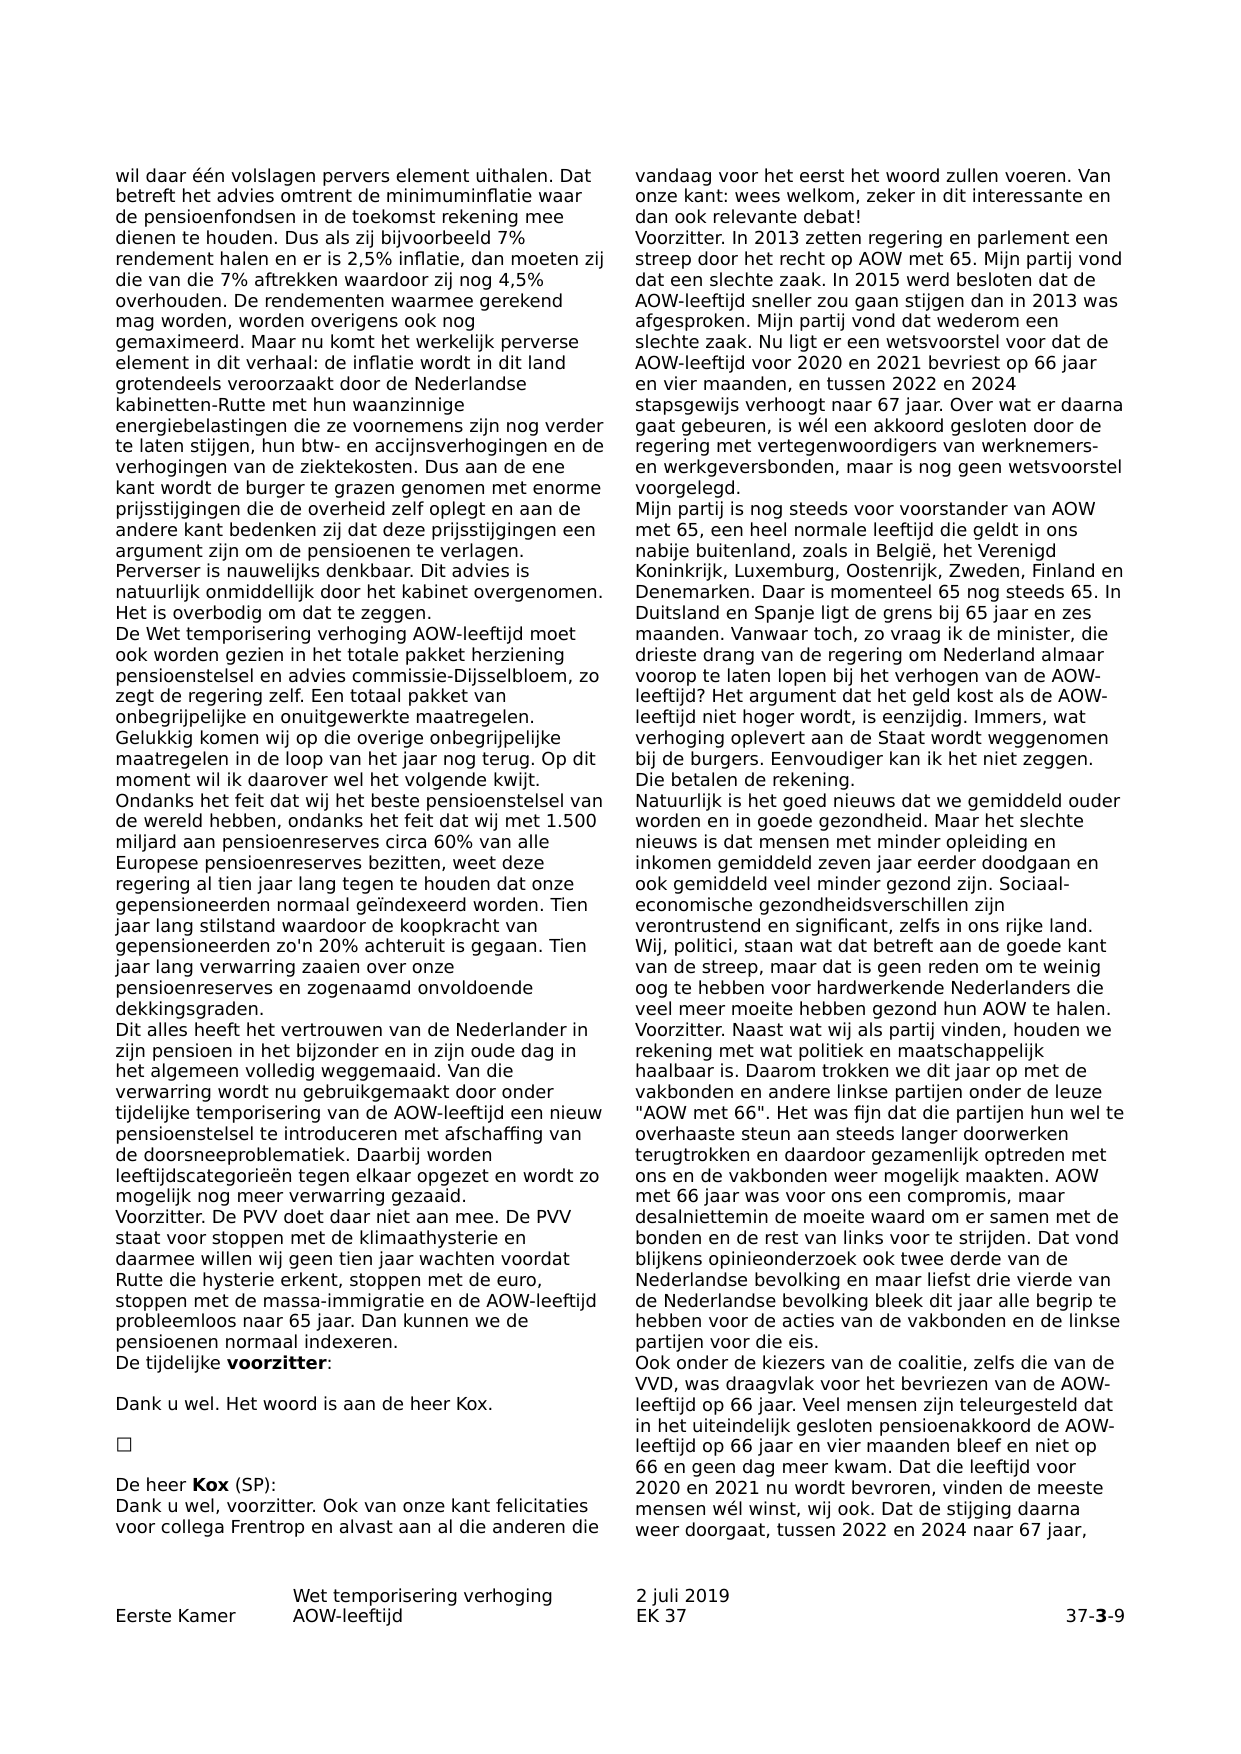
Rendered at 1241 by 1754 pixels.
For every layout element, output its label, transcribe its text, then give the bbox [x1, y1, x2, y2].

text De heer Kox (SP): [115, 1475, 605, 1496]
text Natuurlijk is het goed nieuws dat we gemiddeld ouder worden en in goede gezondheid. Maar het slechte nieuws is dat mensen met minder opleiding en inkomen gemiddeld zeven jaar eerder doodgaan en ook gemiddeld veel minder gezond zijn. Sociaal-economische gezondheidsverschillen zijn verontrustend en significant, zelfs in ons rijke land. Wij, politici, staan wat dat betreft aan de goede kant van de streep, maar dat is geen reden om te weinig oog te hebben voor hardwerkende Nederlanders die veel meer moeite hebben gezond hun AOW te halen. [635, 790, 1125, 1019]
text Voorzitter. Naast wat wij als partij vinden, houden we rekening met wat politiek en maatschappelijk haalbaar is. Daarom trokken we dit jaar op met de vakbonden en andere linkse partijen onder de leuze "AOW met 66". Het was fijn dat die partijen hun wel te overhaaste steun aan steeds langer doorwerken terugtrokken en daardoor gezamenlijk optreden met ons en de vakbonden weer mogelijk maakten. AOW met 66 jaar was voor ons een compromis, maar desalniettemin de moeite waard om er samen met de bonden en de rest van links voor te strijden. Dat vond blijkens opinieonderzoek ook twee derde van de Nederlandse bevolking en maar liefst drie vierde van de Nederlandse bevolking bleek dit jaar alle begrip te hebben voor de acties van de vakbonden en de linkse partijen voor die eis. [635, 1019, 1125, 1353]
text De tijdelijke voorzitter: [115, 1353, 605, 1374]
text vandaag voor het eerst het woord zullen voeren. Van onze kant: wees welkom, zeker in dit interessante en dan ook relevante debat! [635, 165, 1125, 228]
text Mijn partij is nog steeds voor voorstander van AOW met 65, een heel normale leeftijd die geldt in ons nabije buitenland, zoals in België, het Verenigd Koninkrijk, Luxemburg, Oostenrijk, Zweden, Finland en Denemarken. Daar is momenteel 65 nog steeds 65. In Duitsland en Spanje ligt de grens bij 65 jaar en zes maanden. Vanwaar toch, zo vraag ik de minister, die drieste drang van de regering om Nederland almaar voorop te laten lopen bij het verhogen van de AOW-leeftijd? Het argument dat het geld kost als de AOW-leeftijd niet hoger wordt, is eenzijdig. Immers, wat verhoging oplevert aan de Staat wordt weggenomen bij de burgers. Eenvoudiger kan ik het niet zeggen. Die betalen de rekening. [635, 499, 1125, 790]
text ⬜ [115, 1434, 605, 1455]
text Dank u wel. Het woord is aan de heer Kox. [115, 1394, 605, 1414]
text Dank u wel, voorzitter. Ook van onze kant felicitaties voor collega Frentrop en alvast aan al die anderen die [115, 1496, 605, 1537]
text Ook onder de kiezers van de coalitie, zelfs die van de VVD, was draagvlak voor het bevriezen van de AOW-leeftijd op 66 jaar. Veel mensen zijn teleurgesteld dat in het uiteindelijk gesloten pensioenakkoord de AOW-leeftijd op 66 jaar en vier maanden bleef en niet op 66 en geen dag meer kwam. Dat die leeftijd voor 2020 en 2021 nu wordt bevroren, vinden de meeste mensen wél winst, wij ook. Dat de stijging daarna weer doorgaat, tussen 2022 en 2024 naar 67 jaar, [635, 1353, 1125, 1540]
text wil daar één volslagen pervers element uithalen. Dat betreft het advies omtrent de minimuminflatie waar de pensioenfondsen in de toekomst rekening mee dienen te houden. Dus als zij bijvoorbeeld 7% rendement halen en er is 2,5% inflatie, dan moeten zij die van die 7% aftrekken waardoor zij nog 4,5% overhouden. De rendementen waarmee gerekend mag worden, worden overigens ook nog gemaximeerd. Maar nu komt het werkelijk perverse element in dit verhaal: de inflatie wordt in dit land grotendeels veroorzaakt door de Nederlandse kabinetten-Rutte met hun waanzinnige energiebelastingen die ze voornemens zijn nog verder te laten stijgen, hun btw- en accijnsverhogingen en de verhogingen van de ziektekosten. Dus aan de ene kant wordt de burger te grazen genomen met enorme prijsstijgingen die de overheid zelf oplegt en aan de andere kant bedenken zij dat deze prijsstijgingen een argument zijn om de pensioenen te verlagen. Perverser is nauwelijks denkbaar. Dit advies is natuurlijk onmiddellijk door het kabinet overgenomen. Het is overbodig om dat te zeggen. [115, 165, 605, 624]
text Voorzitter. In 2013 zetten regering en parlement een streep door het recht op AOW met 65. Mijn partij vond dat een slechte zaak. In 2015 werd besloten dat de AOW-leeftijd sneller zou gaan stijgen dan in 2013 was afgesproken. Mijn partij vond dat wederom een slechte zaak. Nu ligt er een wetsvoorstel voor dat de AOW-leeftijd voor 2020 en 2021 bevriest op 66 jaar en vier maanden, en tussen 2022 en 2024 stapsgewijs verhoogt naar 67 jaar. Over wat er daarna gaat gebeuren, is wél een akkoord gesloten door de regering met vertegenwoordigers van werknemers- en werkgeversbonden, maar is nog geen wetsvoorstel voorgelegd. [635, 228, 1125, 499]
text Dit alles heeft het vertrouwen van de Nederlander in zijn pensioen in het bijzonder en in zijn oude dag in het algemeen volledig weggemaaid. Van die verwarring wordt nu gebruikgemaakt door onder tijdelijke temporisering van de AOW-leeftijd een nieuw pensioenstelsel te introduceren met afschaffing van de doorsneeproblematiek. Daarbij worden leeftijdscategorieën tegen elkaar opgezet en wordt zo mogelijk nog meer verwarring gezaaid. [115, 1019, 605, 1207]
text De Wet temporisering verhoging AOW-leeftijd moet ook worden gezien in het totale pakket herziening pensioenstelsel en advies commissie-Dijsselbloem, zo zegt de regering zelf. Een totaal pakket van onbegrijpelijke en onuitgewerkte maatregelen. Gelukkig komen wij op die overige onbegrijpelijke maatregelen in de loop van het jaar nog terug. Op dit moment wil ik daarover wel het volgende kwijt. Ondanks het feit dat wij het beste pensioenstelsel van de wereld hebben, ondanks het feit dat wij met 1.500 miljard aan pensioenreserves circa 60% van alle Europese pensioenreserves bezitten, weet deze regering al tien jaar lang tegen te houden dat onze gepensioneerden normaal geïndexeerd worden. Tien jaar lang stilstand waardoor de koopkracht van gepensioneerden zo'n 20% achteruit is gegaan. Tien jaar lang verwarring zaaien over onze pensioenreserves en zogenaamd onvoldoende dekkingsgraden. [115, 624, 605, 1019]
text Voorzitter. De PVV doet daar niet aan mee. De PVV staat voor stoppen met de klimaathysterie en daarmee willen wij geen tien jaar wachten voordat Rutte die hysterie erkent, stoppen met de euro, stoppen met de massa-immigratie en de AOW-leeftijd probleemloos naar 65 jaar. Dan kunnen we de pensioenen normaal indexeren. [115, 1207, 605, 1353]
